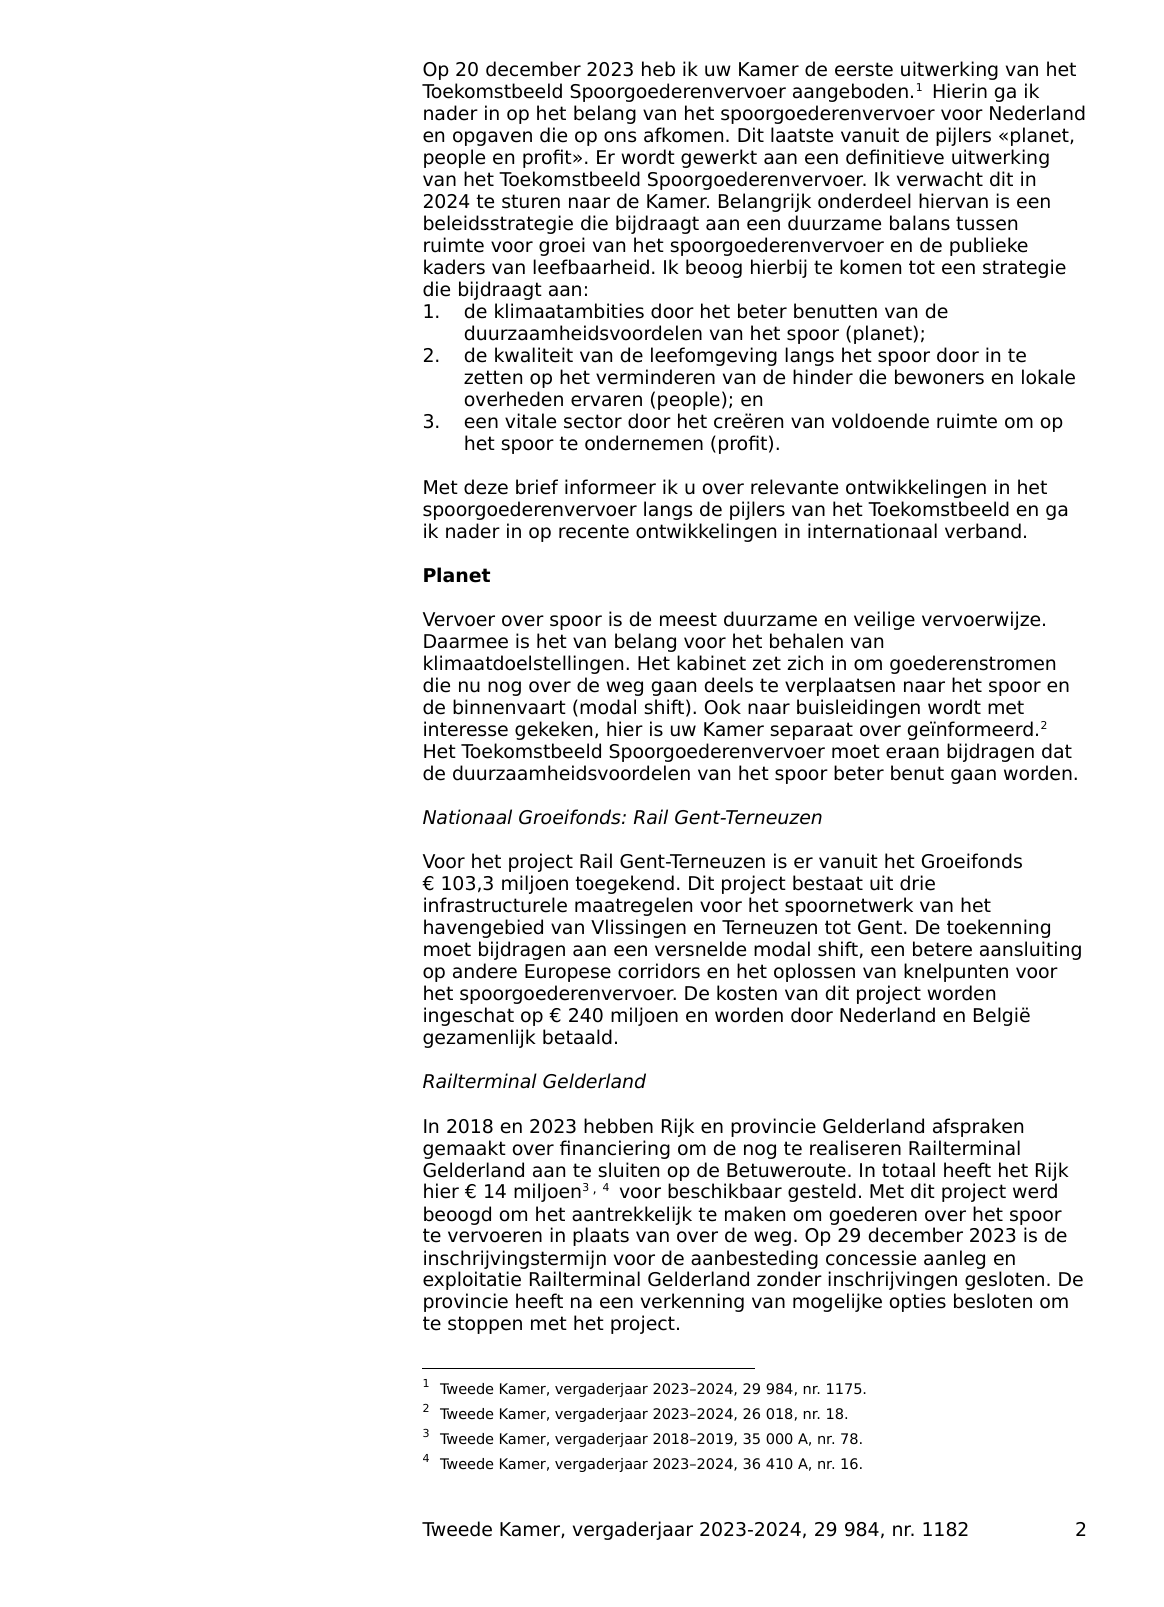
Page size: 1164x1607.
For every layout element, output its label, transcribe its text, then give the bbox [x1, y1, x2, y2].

text Voor het project Rail Gent-Terneuzen is er vanuit het Groeifonds € 103,3 miljoen toegekend. Dit project bestaat uit drie infrastructurele maatregelen voor het spoornetwerk van het havengebied van Vlissingen en Terneuzen tot Gent. De toekenning moet bijdragen aan een versnelde modal shift, een betere aansluiting op andere Europese corridors en het oplossen van knelpunten voor het spoorgoederenvervoer. De kosten van dit project worden ingeschat op € 240 miljoen en worden door Nederland en België gezamenlijk betaald. [422, 851, 1087, 1049]
subtitle Nationaal Groeifonds: Rail Gent-Terneuzen [422, 807, 1087, 829]
text In 2018 en 2023 hebben Rijk en provincie Gelderland afspraken gemaakt over financiering om de nog te realiseren Railterminal Gelderland aan te sluiten op de Betuweroute. In totaal heeft het Rijk hier € 14 miljoen, voor beschikbaar gesteld. Met dit project werd beoogd om het aantrekkelijk te maken om goederen over het spoor te vervoeren in plaats van over de weg. Op 29 december 2023 is de inschrijvingstermijn voor de aanbesteding concessie aanleg en exploitatie Railterminal Gelderland zonder inschrijvingen gesloten. De provincie heeft na een verkenning van mogelijke opties besloten om te stoppen met het project. [422, 1116, 1087, 1335]
subtitle Railterminal Gelderland [422, 1071, 1087, 1093]
text Met deze brief informeer ik u over relevante ontwikkelingen in het spoorgoederenvervoer langs de pijlers van het Toekomstbeeld en ga ik nader in op recente ontwikkelingen in internationaal verband. [422, 477, 1087, 543]
text Op 20 december 2023 heb ik uw Kamer de eerste uitwerking van het Toekomstbeeld Spoorgoederenvervoer aangeboden. Hierin ga ik nader in op het belang van het spoorgoederenvervoer voor Nederland en opgaven die op ons afkomen. Dit laatste vanuit de pijlers «planet, people en profit». Er wordt gewerkt aan een definitieve uitwerking van het Toekomstbeeld Spoorgoederenvervoer. Ik verwacht dit in 2024 te sturen naar de Kamer. Belangrijk onderdeel hiervan is een beleidsstrategie die bijdraagt aan een duurzame balans tussen ruimte voor groei van het spoorgoederenvervoer en de publieke kaders van leefbaarheid. Ik beoog hierbij te komen tot een strategie die bijdraagt aan: [422, 59, 1087, 301]
text 1. de klimaatambities door het beter benutten van de duurzaamheidsvoordelen van het spoor (planet); [422, 301, 1087, 345]
text 2. de kwaliteit van de leefomgeving langs het spoor door in te zetten op het verminderen van de hinder die bewoners en lokale overheden ervaren (people); en [422, 345, 1087, 411]
text Tweede Kamer, vergaderjaar 2023–2024, 29 984, nr. 1175. [422, 1377, 1087, 1399]
text Tweede Kamer, vergaderjaar 2018–2019, 35 000 A, nr. 78. [422, 1427, 1087, 1449]
subtitle Planet [422, 565, 1087, 587]
text 3. een vitale sector door het creëren van voldoende ruimte om op het spoor te ondernemen (profit). [422, 411, 1087, 455]
text Vervoer over spoor is de meest duurzame en veilige vervoerwijze. Daarmee is het van belang voor het behalen van klimaatdoelstellingen. Het kabinet zet zich in om goederenstromen die nu nog over de weg gaan deels te verplaatsen naar het spoor en de binnenvaart (modal shift). Ook naar buisleidingen wordt met interesse gekeken, hier is uw Kamer separaat over geïnformeerd. Het Toekomstbeeld Spoorgoederenvervoer moet eraan bijdragen dat de duurzaamheidsvoordelen van het spoor beter benut gaan worden. [422, 609, 1087, 785]
text Tweede Kamer, vergaderjaar 2023–2024, 36 410 A, nr. 16. [422, 1452, 1087, 1474]
text Tweede Kamer, vergaderjaar 2023–2024, 26 018, nr. 18. [422, 1402, 1087, 1424]
